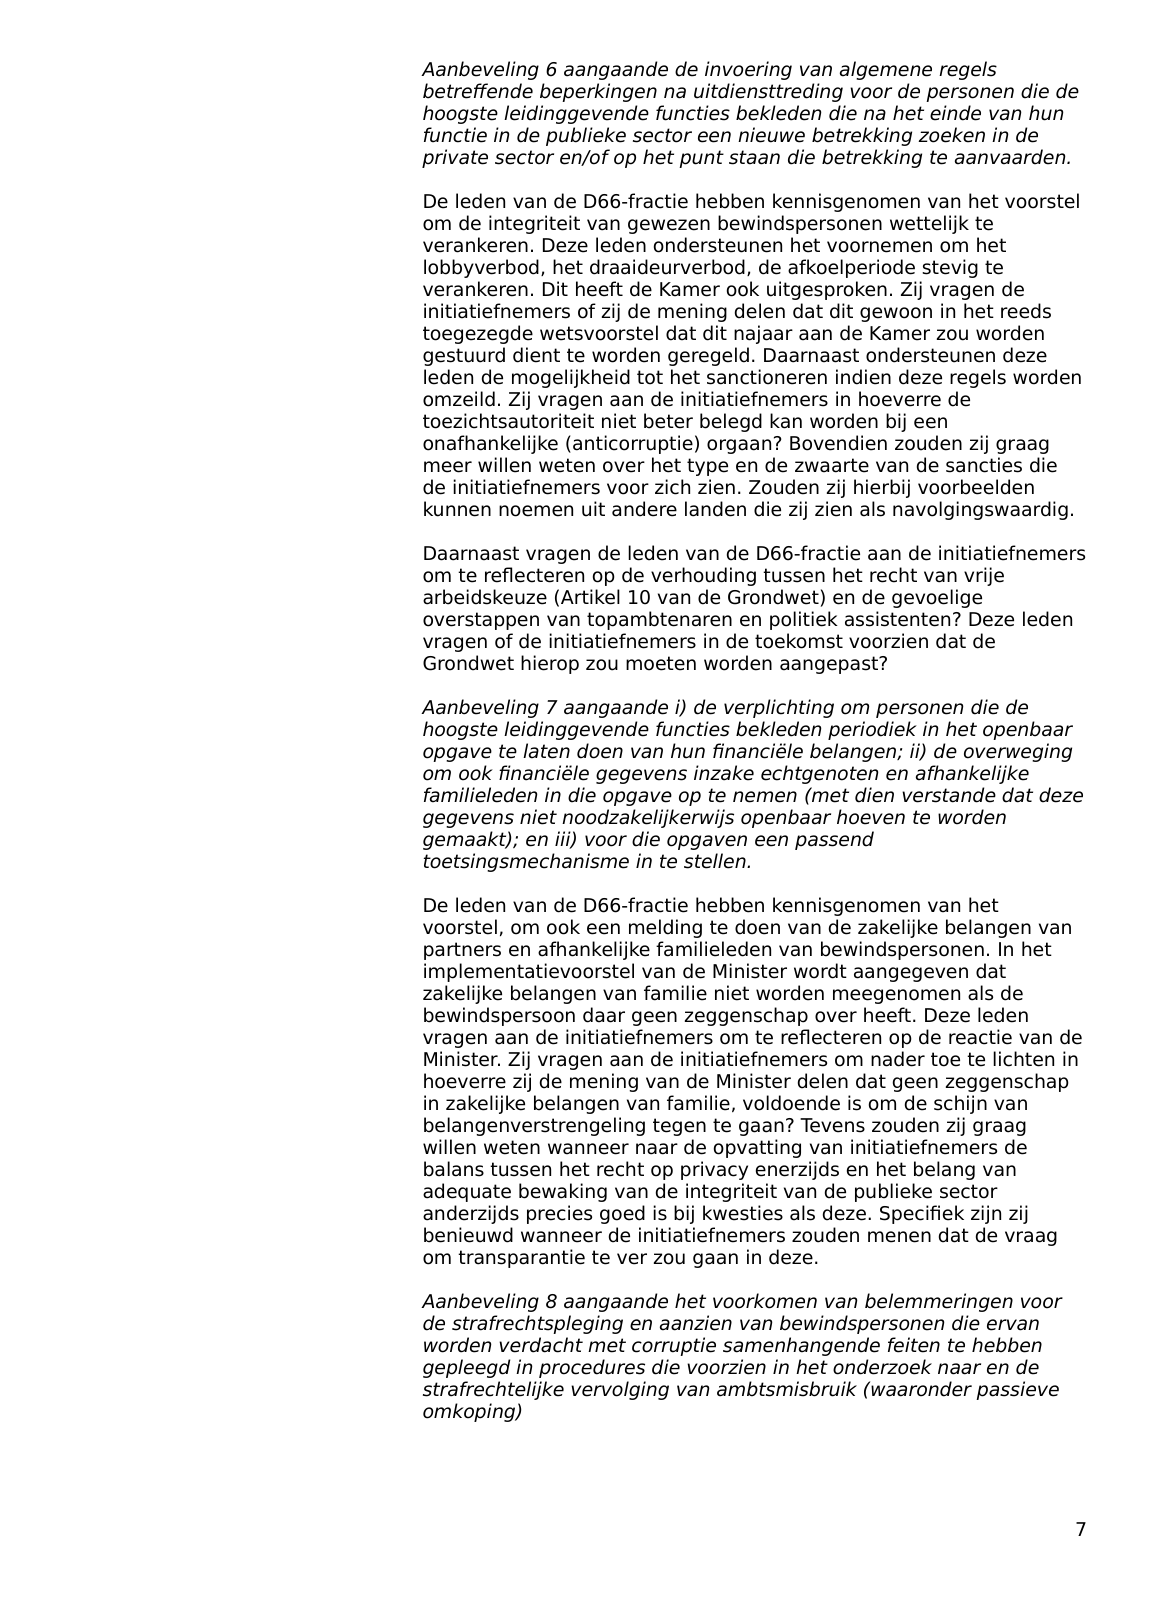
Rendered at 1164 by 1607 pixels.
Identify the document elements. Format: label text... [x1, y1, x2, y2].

text De leden van de D66-fractie hebben kennisgenomen van het voorstel om de integriteit van gewezen bewindspersonen wettelijk te verankeren. Deze leden ondersteunen het voornemen om het lobbyverbod, het draaideurverbod, de afkoelperiode stevig te verankeren. Dit heeft de Kamer ook uitgesproken. Zij vragen de initiatiefnemers of zij de mening delen dat dit gewoon in het reeds toegezegde wetsvoorstel dat dit najaar aan de Kamer zou worden gestuurd dient te worden geregeld. Daarnaast ondersteunen deze leden de mogelijkheid tot het sanctioneren indien deze regels worden omzeild. Zij vragen aan de initiatiefnemers in hoeverre de toezichtsautoriteit niet beter belegd kan worden bij een onafhankelijke (anticorruptie) orgaan? Bovendien zouden zij graag meer willen weten over het type en de zwaarte van de sancties die de initiatiefnemers voor zich zien. Zouden zij hierbij voorbeelden kunnen noemen uit andere landen die zij zien als navolgingswaardig. [422, 191, 1087, 521]
text Aanbeveling 8 aangaande het voorkomen van belemmeringen voor de strafrechtspleging en aanzien van bewindspersonen die ervan worden verdacht met corruptie samenhangende feiten te hebben gepleegd in procedures die voorzien in het onderzoek naar en de strafrechtelijke vervolging van ambtsmisbruik (waaronder passieve omkoping) [422, 1291, 1087, 1423]
text Daarnaast vragen de leden van de D66-fractie aan de initiatiefnemers om te reflecteren op de verhouding tussen het recht van vrije arbeidskeuze (Artikel 10 van de Grondwet) en de gevoelige overstappen van topambtenaren en politiek assistenten? Deze leden vragen of de initiatiefnemers in de toekomst voorzien dat de Grondwet hierop zou moeten worden aangepast? [422, 543, 1087, 675]
text Aanbeveling 7 aangaande i) de verplichting om personen die de hoogste leidinggevende functies bekleden periodiek in het openbaar opgave te laten doen van hun financiële belangen; ii) de overweging om ook financiële gegevens inzake echtgenoten en afhankelijke familieleden in die opgave op te nemen (met dien verstande dat deze gegevens niet noodzakelijkerwijs openbaar hoeven te worden gemaakt); en iii) voor die opgaven een passend toetsingsmechanisme in te stellen. [422, 697, 1087, 873]
text Aanbeveling 6 aangaande de invoering van algemene regels betreffende beperkingen na uitdiensttreding voor de personen die de hoogste leidinggevende functies bekleden die na het einde van hun functie in de publieke sector een nieuwe betrekking zoeken in de private sector en/of op het punt staan die betrekking te aanvaarden. [422, 59, 1087, 169]
text De leden van de D66-fractie hebben kennisgenomen van het voorstel, om ook een melding te doen van de zakelijke belangen van partners en afhankelijke familieleden van bewindspersonen. In het implementatievoorstel van de Minister wordt aangegeven dat zakelijke belangen van familie niet worden meegenomen als de bewindspersoon daar geen zeggenschap over heeft. Deze leden vragen aan de initiatiefnemers om te reflecteren op de reactie van de Minister. Zij vragen aan de initiatiefnemers om nader toe te lichten in hoeverre zij de mening van de Minister delen dat geen zeggenschap in zakelijke belangen van familie, voldoende is om de schijn van belangenverstrengeling tegen te gaan? Tevens zouden zij graag willen weten wanneer naar de opvatting van initiatiefnemers de balans tussen het recht op privacy enerzijds en het belang van adequate bewaking van de integriteit van de publieke sector anderzijds precies goed is bij kwesties als deze. Specifiek zijn zij benieuwd wanneer de initiatiefnemers zouden menen dat de vraag om transparantie te ver zou gaan in deze. [422, 895, 1087, 1269]
